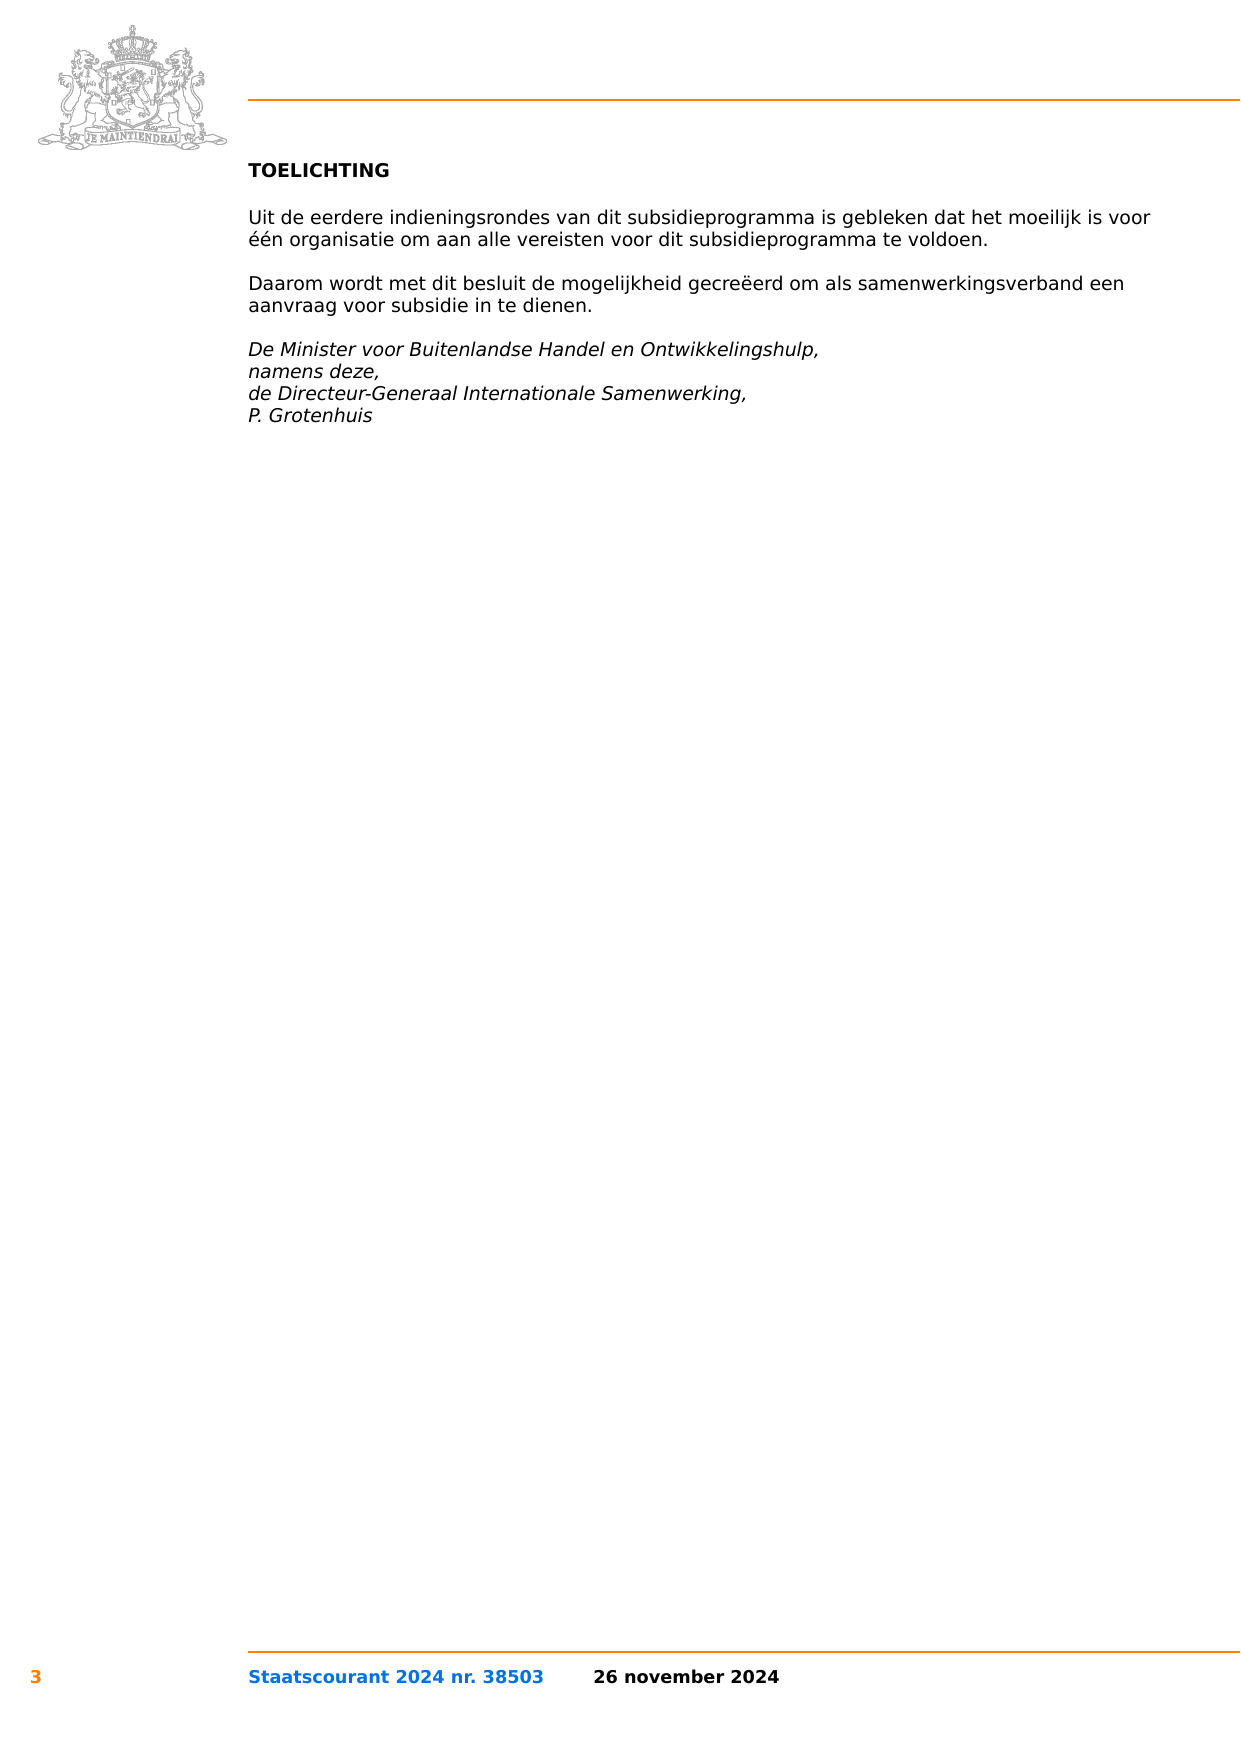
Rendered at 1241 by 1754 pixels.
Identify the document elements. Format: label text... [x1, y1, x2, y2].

subtitle TOELICHTING [248, 160, 1163, 182]
text Uit de eerdere indieningsrondes van dit subsidieprogramma is gebleken dat het moeilijk is voor één organisatie om aan alle vereisten voor dit subsidieprogramma te voldoen. [248, 207, 1163, 251]
text Daarom wordt met dit besluit de mogelijkheid gecreëerd om als samenwerkingsverband een aanvraag voor subsidie in te dienen. [248, 273, 1163, 317]
picture [38, 25, 227, 150]
text De Minister voor Buitenlandse Handel en Ontwikkelingshulp, namens deze, de Directeur-Generaal Internationale Samenwerking, P. Grotenhuis [248, 338, 1163, 426]
